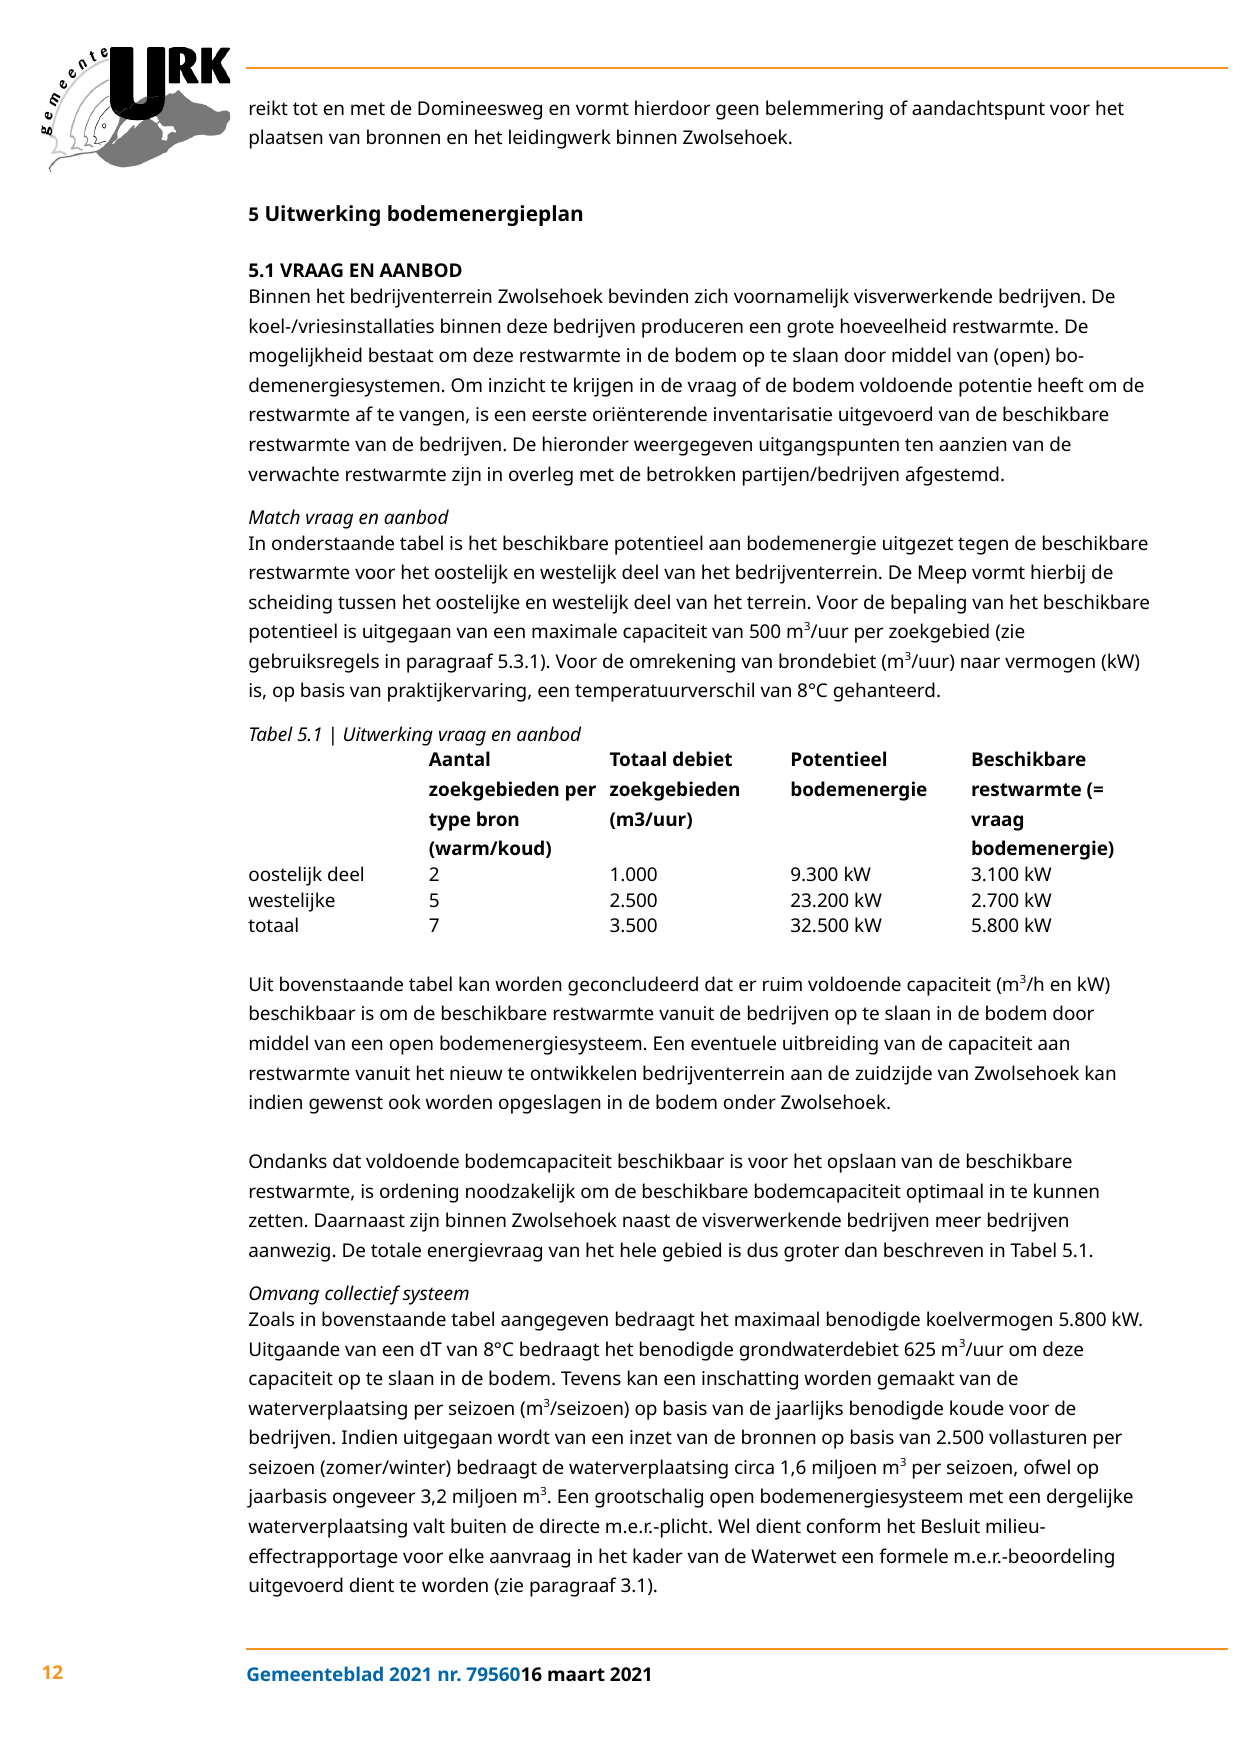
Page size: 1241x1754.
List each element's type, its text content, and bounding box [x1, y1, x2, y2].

table_header Potentieel bodemenergie [790, 747, 971, 861]
text Omvang collectief systeem [248, 1280, 1152, 1306]
table_cell 5.800 kW [971, 913, 1152, 938]
table_cell 5 [429, 887, 609, 912]
table_header Beschikbare restwarmte (= vraag bodemenergie) [971, 747, 1152, 861]
picture [41, 47, 231, 172]
text reikt tot en met de Domineesweg en vormt hierdoor geen belemmering of aandachtspunt voor het plaatsen van bronnen en het leidingwerk binnen Zwolsehoek. [248, 95, 1152, 150]
table_header [248, 747, 429, 861]
table_cell 7 [429, 913, 609, 938]
table_cell oostelijk deel [248, 861, 429, 887]
table_cell 2.500 [609, 887, 790, 912]
table_cell 3.500 [609, 913, 790, 938]
text Zoals in bovenstaande tabel aangegeven bedraagt het maximaal benodigde koelvermogen 5.800 kW. Uitgaande van een dT van 8°C bedraagt het benodigde grondwaterdebiet 625 m3/uur om deze capaciteit op te slaan in de bodem. Tevens kan een inschatting worden gemaakt van de waterverplaatsing per seizoen (m3/seizoen) op basis van de jaarlijks benodigde koude voor de bedrijven. Indien uitgegaan wordt van een inzet van de bronnen op basis van 2.500 vollasturen per seizoen (zomer/winter) bedraagt de waterverplaatsing circa 1,6 miljoen m3 per seizoen, ofwel op jaarbasis ongeveer 3,2 miljoen m3. Een grootschalig open bodemenergiesysteem met een dergelijke waterverplaatsing valt buiten de directe m.e.r.-plicht. Wel dient conform het Besluit milieu-effectrapportage voor elke aanvraag in het kader van de Waterwet een formele m.e.r.-beoordeling uitgevoerd dient te worden (zie paragraaf 3.1). [248, 1306, 1152, 1598]
table_cell 23.200 kW [790, 887, 971, 912]
table_cell totaal [248, 913, 429, 938]
table_cell 2 [429, 861, 609, 887]
table_header Totaal debiet zoekgebieden (m3/uur) [609, 747, 790, 861]
text Tabel 5.1 | Uitwerking vraag en aanbod [248, 721, 1152, 746]
table_header Aantal zoekgebieden per type bron (warm/koud) [429, 747, 609, 861]
table_cell 1.000 [609, 861, 790, 887]
text Ondanks dat voldoende bodemcapaciteit beschikbaar is voor het opslaan van de beschikbare restwarmte, is ordening noodzakelijk om de beschikbare bodemcapaciteit optimaal in te kunnen zetten. Daarnaast zijn binnen Zwolsehoek naast de visverwerkende bedrijven meer bedrijven aanwezig. De totale energievraag van het hele gebied is dus groter dan beschreven in Tabel 5.1. [248, 1148, 1152, 1263]
table_cell 9.300 kW [790, 861, 971, 887]
text Uit bovenstaande tabel kan worden geconcludeerd dat er ruim voldoende capaciteit (m3/h en kW) beschikbaar is om de beschikbare restwarmte vanuit de bedrijven op te slaan in de bodem door middel van een open bodemenergiesysteem. Een eventuele uitbreiding van de capaciteit aan restwarmte vanuit het nieuw te ontwikkelen bedrijventerrein aan de zuidzijde van Zwolsehoek kan indien gewenst ook worden opgeslagen in de bodem onder Zwolsehoek. [248, 971, 1152, 1115]
table_cell westelijke [248, 887, 429, 912]
table_cell 3.100 kW [971, 861, 1152, 887]
text 5.1 VRAAG EN AANBOD [248, 258, 1152, 283]
table_cell 32.500 kW [790, 913, 971, 938]
text 5 Uitwerking bodemenergieplan [248, 199, 1152, 228]
text Match vraag en aanbod [248, 504, 1152, 530]
text In onderstaande tabel is het beschikbare potentieel aan bodemenergie uitgezet tegen de beschikbare restwarmte voor het oostelijk en westelijk deel van het bedrijventerrein. De Meep vormt hierbij de scheiding tussen het oostelijke en westelijk deel van het terrein. Voor de bepaling van het beschikbare potentieel is uitgegaan van een maximale capaciteit van 500 m3/uur per zoekgebied (zie gebruiksregels in paragraaf 5.3.1). Voor de omrekening van brondebiet (m3/uur) naar vermogen (kW) is, op basis van praktijkervaring, een temperatuurverschil van 8°C gehanteerd. [248, 530, 1152, 703]
table_cell 2.700 kW [971, 887, 1152, 912]
text Binnen het bedrijventerrein Zwolsehoek bevinden zich voornamelijk visverwerkende bedrijven. De koel-/vriesinstallaties binnen deze bedrijven produceren een grote hoeveelheid restwarmte. De mogelijkheid bestaat om deze restwarmte in de bodem op te slaan door middel van (open) bo-demenergiesystemen. Om inzicht te krijgen in de vraag of de bodem voldoende potentie heeft om de restwarmte af te vangen, is een eerste oriënterende inventarisatie uitgevoerd van de beschikbare restwarmte van de bedrijven. De hieronder weergegeven uitgangspunten ten aanzien van de verwachte restwarmte zijn in overleg met de betrokken partijen/bedrijven afgestemd. [248, 283, 1152, 487]
